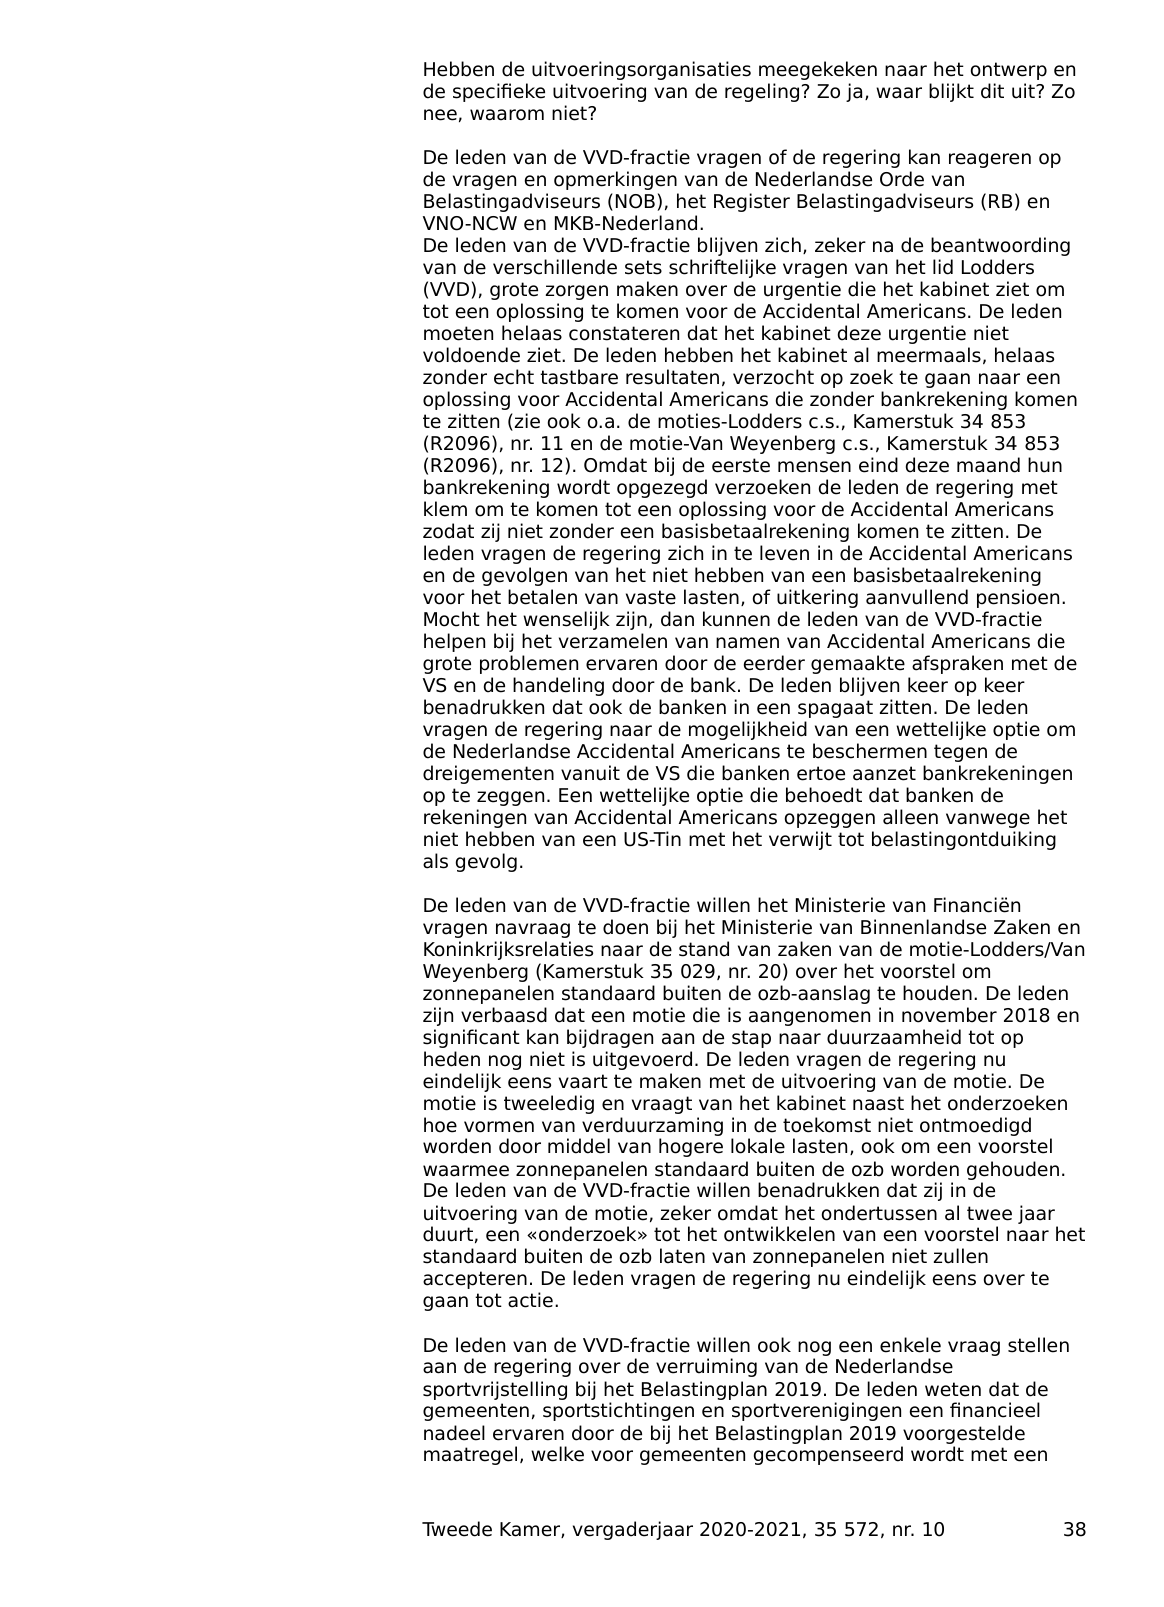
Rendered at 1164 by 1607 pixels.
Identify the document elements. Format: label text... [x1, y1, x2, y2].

text De leden van de VVD-fractie blijven zich, zeker na de beantwoording van de verschillende sets schriftelijke vragen van het lid Lodders (VVD), grote zorgen maken over de urgentie die het kabinet ziet om tot een oplossing te komen voor de Accidental Americans. De leden moeten helaas constateren dat het kabinet deze urgentie niet voldoende ziet. De leden hebben het kabinet al meermaals, helaas zonder echt tastbare resultaten, verzocht op zoek te gaan naar een oplossing voor Accidental Americans die zonder bankrekening komen te zitten (zie ook o.a. de moties-Lodders c.s., Kamerstuk 34 853 (R2096), nr. 11 en de motie-Van Weyenberg c.s., Kamerstuk 34 853 (R2096), nr. 12). Omdat bij de eerste mensen eind deze maand hun bankrekening wordt opgezegd verzoeken de leden de regering met klem om te komen tot een oplossing voor de Accidental Americans zodat zij niet zonder een basisbetaalrekening komen te zitten. De leden vragen de regering zich in te leven in de Accidental Americans en de gevolgen van het niet hebben van een basisbetaalrekening voor het betalen van vaste lasten, of uitkering aanvullend pensioen. Mocht het wenselijk zijn, dan kunnen de leden van de VVD-fractie helpen bij het verzamelen van namen van Accidental Americans die grote problemen ervaren door de eerder gemaakte afspraken met de VS en de handeling door de bank. De leden blijven keer op keer benadrukken dat ook de banken in een spagaat zitten. De leden vragen de regering naar de mogelijkheid van een wettelijke optie om de Nederlandse Accidental Americans te beschermen tegen de dreigementen vanuit de VS die banken ertoe aanzet bankrekeningen op te zeggen. Een wettelijke optie die behoedt dat banken de rekeningen van Accidental Americans opzeggen alleen vanwege het niet hebben van een US-Tin met het verwijt tot belastingontduiking als gevolg. [422, 235, 1087, 872]
text De leden van de VVD-fractie vragen of de regering kan reageren op de vragen en opmerkingen van de Nederlandse Orde van Belastingadviseurs (NOB), het Register Belastingadviseurs (RB) en VNO-NCW en MKB-Nederland. [422, 147, 1087, 235]
text De leden van de VVD-fractie willen het Ministerie van Financiën vragen navraag te doen bij het Ministerie van Binnenlandse Zaken en Koninkrijksrelaties naar de stand van zaken van de motie-Lodders/Van Weyenberg (Kamerstuk 35 029, nr. 20) over het voorstel om zonnepanelen standaard buiten de ozb-aanslag te houden. De leden zijn verbaasd dat een motie die is aangenomen in november 2018 en significant kan bijdragen aan de stap naar duurzaamheid tot op heden nog niet is uitgevoerd. De leden vragen de regering nu eindelijk eens vaart te maken met de uitvoering van de motie. De motie is tweeledig en vraagt van het kabinet naast het onderzoeken hoe vormen van verduurzaming in de toekomst niet ontmoedigd worden door middel van hogere lokale lasten, ook om een voorstel waarmee zonnepanelen standaard buiten de ozb worden gehouden. De leden van de VVD-fractie willen benadrukken dat zij in de uitvoering van de motie, zeker omdat het ondertussen al twee jaar duurt, een «onderzoek» tot het ontwikkelen van een voorstel naar het standaard buiten de ozb laten van zonnepanelen niet zullen accepteren. De leden vragen de regering nu eindelijk eens over te gaan tot actie. [422, 895, 1087, 1312]
text Hebben de uitvoeringsorganisaties meegekeken naar het ontwerp en de specifieke uitvoering van de regeling? Zo ja, waar blijkt dit uit? Zo nee, waarom niet? [422, 59, 1087, 125]
text De leden van de VVD-fractie willen ook nog een enkele vraag stellen aan de regering over de verruiming van de Nederlandse sportvrijstelling bij het Belastingplan 2019. De leden weten dat de gemeenten, sportstichtingen en sportverenigingen een financieel nadeel ervaren door de bij het Belastingplan 2019 voorgestelde maatregel, welke voor gemeenten gecompenseerd wordt met een [422, 1334, 1087, 1466]
